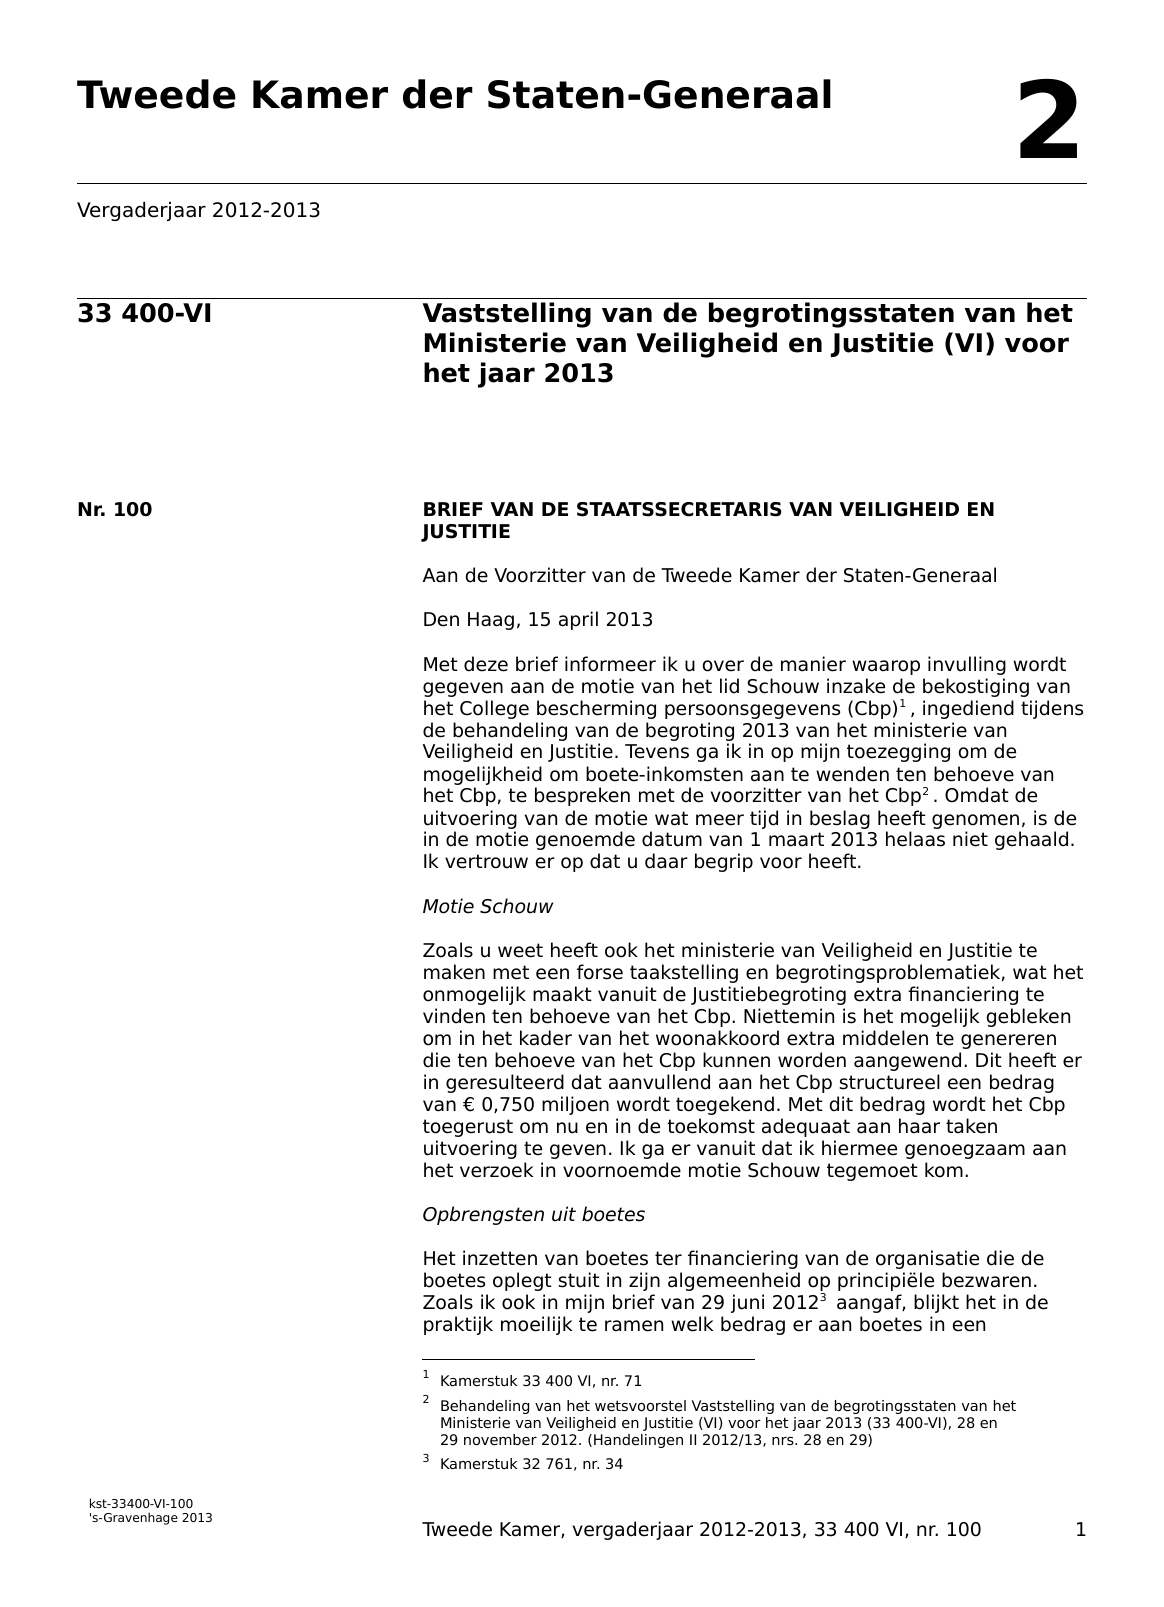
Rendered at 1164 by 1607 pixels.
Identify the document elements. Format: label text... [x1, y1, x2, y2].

text Aan de Voorzitter van de Tweede Kamer der Staten-Generaal [422, 565, 1087, 587]
text Kamerstuk 33 400 VI, nr. 71 [422, 1368, 1087, 1391]
text Zoals u weet heeft ook het ministerie van Veiligheid en Justitie te maken met een forse taakstelling en begrotingsproblematiek, wat het onmogelijk maakt vanuit de Justitiebegroting extra financiering te vinden ten behoeve van het Cbp. Niettemin is het mogelijk gebleken om in het kader van het woonakkoord extra middelen te genereren die ten behoeve van het Cbp kunnen worden aangewend. Dit heeft er in geresulteerd dat aanvullend aan het Cbp structureel een bedrag van € 0,750 miljoen wordt toegekend. Met dit bedrag wordt het Cbp toegerust om nu en in de toekomst adequaat aan haar taken uitvoering te geven. Ik ga er vanuit dat ik hiermee genoegzaam aan het verzoek in voornoemde motie Schouw tegemoet kom. [422, 940, 1087, 1181]
table_header Tweede Kamer der Staten-Generaal [77, 59, 886, 183]
subtitle 33 400-VI Vaststelling van de begrotingsstaten van het Ministerie van Veiligheid en Justitie (VI) voor het jaar 2013 [77, 299, 1087, 388]
table_cell Vergaderjaar 2012-2013 [77, 184, 1087, 298]
text 's-Gravenhage 2013 [88, 1511, 323, 1525]
text Met deze brief informeer ik u over de manier waarop invulling wordt gegeven aan de motie van het lid Schouw inzake de bekostiging van het College bescherming persoonsgegevens (Cbp), ingediend tijdens de behandeling van de begroting 2013 van het ministerie van Veiligheid en Justitie. Tevens ga ik in op mijn toezegging om de mogelijkheid om boete-inkomsten aan te wenden ten behoeve van het Cbp, te bespreken met de voorzitter van het Cbp. Omdat de uitvoering van de motie wat meer tijd in beslag heeft genomen, is de in de motie genoemde datum van 1 maart 2013 helaas niet gehaald. Ik vertrouw er op dat u daar begrip voor heeft. [422, 653, 1087, 873]
subtitle Nr. 100 BRIEF VAN DE STAATSSECRETARIS VAN VEILIGHEID EN JUSTITIE [77, 499, 1087, 543]
text Den Haag, 15 april 2013 [422, 609, 1087, 631]
text kst-33400-VI-100 [88, 1497, 323, 1511]
subtitle Motie Schouw [422, 896, 1087, 917]
text Het inzetten van boetes ter financiering van de organisatie die de boetes oplegt stuit in zijn algemeenheid op principiële bezwaren. Zoals ik ook in mijn brief van 29 juni 2012 aangaf, blijkt het in de praktijk moeilijk te ramen welk bedrag er aan boetes in een [422, 1248, 1087, 1336]
text Kamerstuk 32 761, nr. 34 [422, 1452, 1087, 1474]
table_header 2 [886, 59, 1087, 183]
subtitle Opbrengsten uit boetes [422, 1204, 1087, 1226]
text Behandeling van het wetsvoorstel Vaststelling van de begrotingsstaten van het Ministerie van Veiligheid en Justitie (VI) voor het jaar 2013 (33 400-VI), 28 en 29 november 2012. (Handelingen II 2012/13, nrs. 28 en 29) [422, 1393, 1087, 1449]
